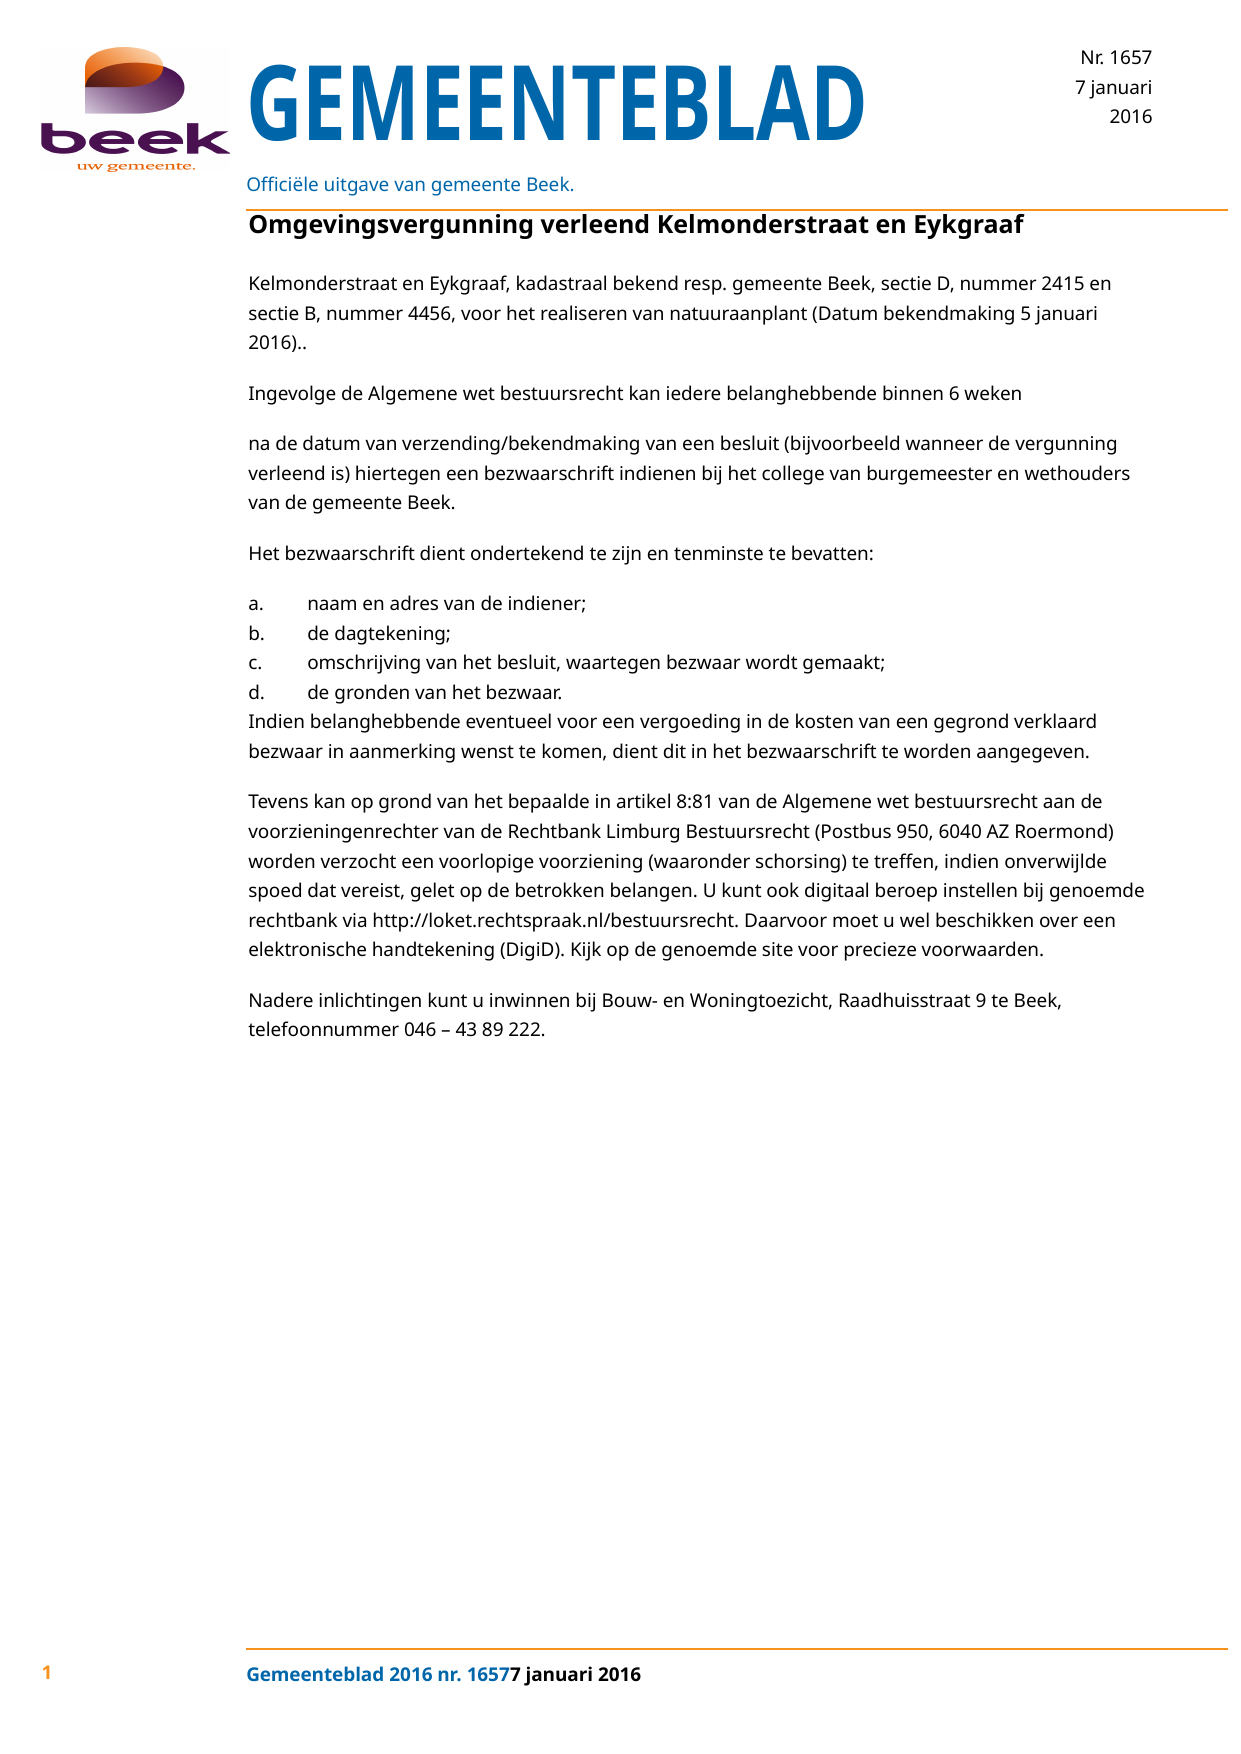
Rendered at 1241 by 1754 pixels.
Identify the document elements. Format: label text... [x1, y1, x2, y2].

text Nadere inlichtingen kunt u inwinnen bij Bouw- en Woningtoezicht, Raadhuisstraat 9 te Beek, telefoonnummer 046 – 43 89 222. [248, 987, 1152, 1042]
picture [41, 47, 231, 172]
list de dagtekening; [248, 620, 1152, 646]
list de gronden van het bezwaar. [248, 679, 1152, 705]
text Omgevingsvergunning verleend Kelmonderstraat en Eykgraaf [248, 211, 1152, 241]
text Tevens kan op grond van het bepaalde in artikel 8:81 van de Algemene wet bestuursrecht aan de voorzieningenrechter van de Rechtbank Limburg Bestuursrecht (Postbus 950, 6040 AZ Roermond) worden verzocht een voorlopige voorziening (waaronder schorsing) te treffen, indien onverwijlde spoed dat vereist, gelet op de betrokken belangen. U kunt ook digitaal beroep instellen bij genoemde rechtbank via http://loket.rechtspraak.nl/bestuursrecht. Daarvoor moet u wel beschikken over een elektronische handtekening (DigiD). Kijk op de genoemde site voor precieze voorwaarden. [248, 789, 1152, 962]
list omschrijving van het besluit, waartegen bezwaar wordt gemaakt; [248, 649, 1152, 675]
text Ingevolge de Algemene wet bestuursrecht kan iedere belanghebbende binnen 6 weken [248, 380, 1152, 406]
text Het bezwaarschrift dient ondertekend te zijn en tenminste te bevatten: [248, 540, 1152, 566]
list naam en adres van de indiener; [248, 590, 1152, 616]
text na de datum van verzending/bekendmaking van een besluit (bijvoorbeeld wanneer de vergunning verleend is) hiertegen een bezwaarschrift indienen bij het college van burgemeester en wethouders van de gemeente Beek. [248, 430, 1152, 515]
text Kelmonderstraat en Eykgraaf, kadastraal bekend resp. gemeente Beek, sectie D, nummer 2415 en sectie B, nummer 4456, voor het realiseren van natuuraanplant (Datum bekendmaking 5 januari 2016).. [248, 270, 1152, 355]
text Indien belanghebbende eventueel voor een vergoeding in de kosten van een gegrond verklaard bezwaar in aanmerking wenst te komen, dient dit in het bezwaarschrift te worden aangegeven. [248, 709, 1152, 764]
